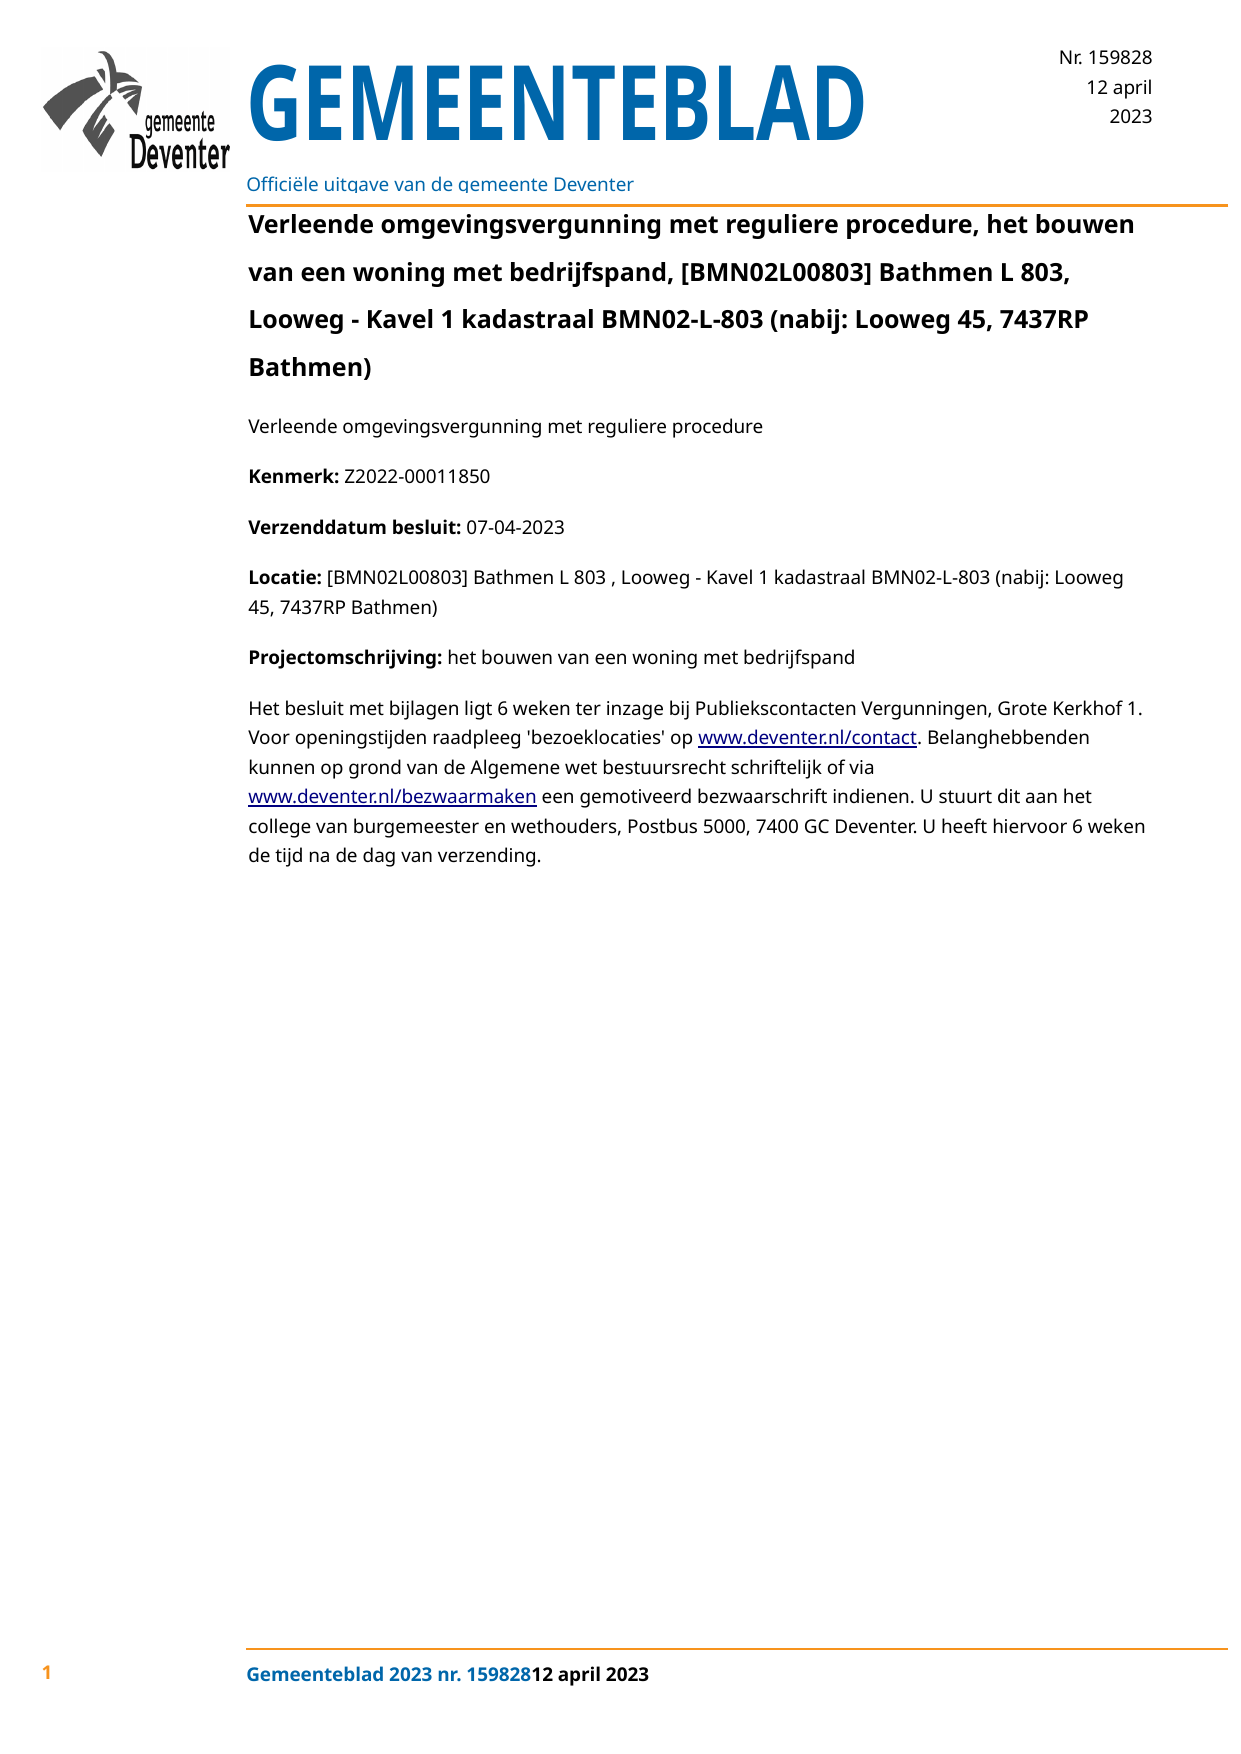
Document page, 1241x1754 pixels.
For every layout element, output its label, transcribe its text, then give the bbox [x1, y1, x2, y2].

text Het besluit met bijlagen ligt 6 weken ter inzage bij Publiekscontacten Vergunningen, Grote Kerkhof 1. Voor openingstijden raadpleeg 'bezoeklocaties' op www.deventer.nl/contact. Belanghebbenden kunnen op grond van de Algemene wet bestuursrecht schriftelijk of via www.deventer.nl/bezwaarmaken een gemotiveerd bezwaarschrift indienen. U stuurt dit aan het college van burgemeester en wethouders, Postbus 5000, 7400 GC Deventer. U heeft hiervoor 6 weken de tijd na de dag van verzending. [248, 695, 1152, 868]
text Verleende omgevingsvergunning met reguliere procedure [248, 413, 1152, 439]
picture [41, 47, 231, 172]
text Verzenddatum besluit: 07-04-2023 [248, 514, 1152, 540]
text Verleende omgevingsvergunning met reguliere procedure, het bouwen van een woning met bedrijfspand, [BMN02L00803] Bathmen L 803, Looweg - Kavel 1 kadastraal BMN02-L-803 (nabij: Looweg 45, 7437RP Bathmen) [248, 207, 1152, 384]
text Projectomschrijving: het bouwen van een woning met bedrijfspand [248, 644, 1152, 670]
text Kenmerk: Z2022-00011850 [248, 463, 1152, 489]
text Locatie: [BMN02L00803] Bathmen L 803 , Looweg - Kavel 1 kadastraal BMN02-L-803 (nabij: Looweg 45, 7437RP Bathmen) [248, 564, 1152, 620]
